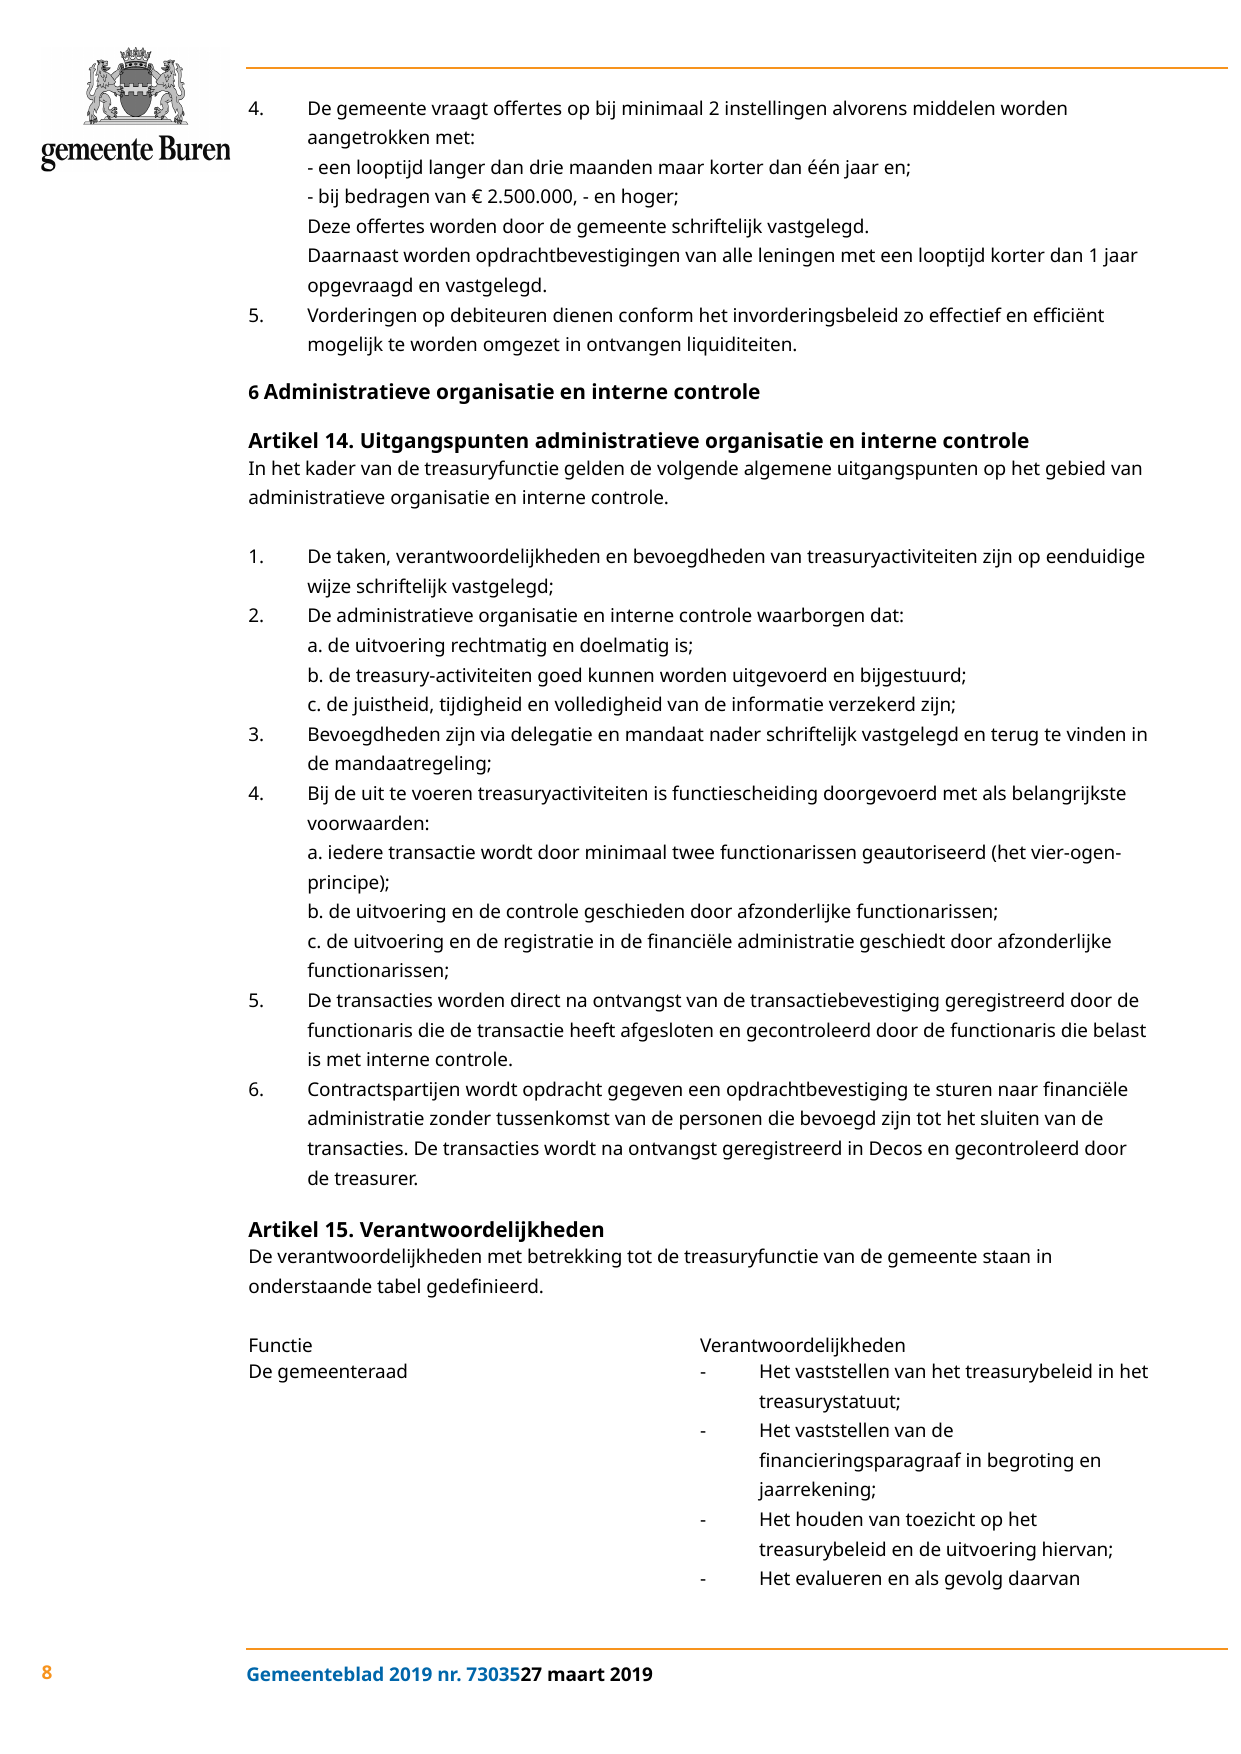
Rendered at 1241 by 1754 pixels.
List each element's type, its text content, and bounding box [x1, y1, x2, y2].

text Artikel 14. Uitgangspunten administratieve organisatie en interne controle [248, 426, 1152, 455]
list c. de uitvoering en de registratie in de financiële administratie geschiedt door afzonderlijke functionarissen; [248, 928, 1152, 983]
text Artikel 15. Verantwoordelijkheden [248, 1215, 1152, 1244]
list Deze offertes worden door de gemeente schriftelijk vastgelegd. [248, 213, 1152, 239]
list Bij de uit te voeren treasuryactiviteiten is functiescheiding doorgevoerd met als belangrijkste voorwaarden: [248, 780, 1152, 836]
text In het kader van de treasuryfunctie gelden de volgende algemene uitgangspunten op het gebied van administratieve organisatie en interne controle. [248, 455, 1152, 510]
table_header Verantwoordelijkheden [700, 1333, 1152, 1358]
list De administratieve organisatie en interne controle waarborgen dat: [248, 603, 1152, 628]
list b. de treasury-activiteiten goed kunnen worden uitgevoerd en bijgestuurd; [248, 662, 1152, 688]
list - een looptijd langer dan drie maanden maar korter dan één jaar en; [248, 154, 1152, 180]
list b. de uitvoering en de controle geschieden door afzonderlijke functionarissen; [248, 898, 1152, 924]
list a. iedere transactie wordt door minimaal twee functionarissen geautoriseerd (het vier-ogen-principe); [248, 839, 1152, 895]
list a. de uitvoering rechtmatig en doelmatig is; [248, 632, 1152, 658]
list Daarnaast worden opdrachtbevestigingen van alle leningen met een looptijd korter dan 1 jaar opgevraagd en vastgelegd. [248, 243, 1152, 298]
list Contractspartijen wordt opdracht gegeven een opdrachtbevestiging te sturen naar financiële administratie zonder tussenkomst van de personen die bevoegd zijn tot het sluiten van de transacties. De transacties wordt na ontvangst geregistreerd in Decos en gecontroleerd door de treasurer. [248, 1076, 1152, 1191]
list - bij bedragen van € 2.500.000, - en hoger; [248, 183, 1152, 209]
text 6 Administratieve organisatie en interne controle [248, 377, 1152, 406]
table_header Functie [248, 1333, 700, 1358]
list De taken, verantwoordelijkheden en bevoegdheden van treasuryactiviteiten zijn op eenduidige wijze schriftelijk vastgelegd; [248, 543, 1152, 599]
table_cell De gemeenteraad [248, 1358, 700, 1591]
list De transacties worden direct na ontvangst van de transactiebevestiging geregistreerd door de functionaris die de transactie heeft afgesloten en gecontroleerd door de functionaris die belast is met interne controle. [248, 987, 1152, 1072]
list c. de juistheid, tijdigheid en volledigheid van de informatie verzekerd zijn; [248, 691, 1152, 717]
list De gemeente vraagt offertes op bij minimaal 2 instellingen alvorens middelen worden aangetrokken met: [248, 95, 1152, 150]
text De verantwoordelijkheden met betrekking tot de treasuryfunctie van de gemeente staan in onderstaande tabel gedefinieerd. [248, 1244, 1152, 1299]
picture [41, 47, 231, 172]
list Bevoegdheden zijn via delegatie en mandaat nader schriftelijk vastgelegd en terug te vinden in de mandaatregeling; [248, 721, 1152, 776]
table_cell Het vaststellen van het treasurybeleid in het treasurystatuut; Het vaststellen van de financieringsparagraaf in begroting en jaarrekening; Het houden van toezicht op het treasurybeleid en de uitvoering hiervan; Het evalueren en als gevolg daarvan [700, 1358, 1152, 1591]
list Vorderingen op debiteuren dienen conform het invorderingsbeleid zo effectief en efficiënt mogelijk te worden omgezet in ontvangen liquiditeiten. [248, 302, 1152, 357]
